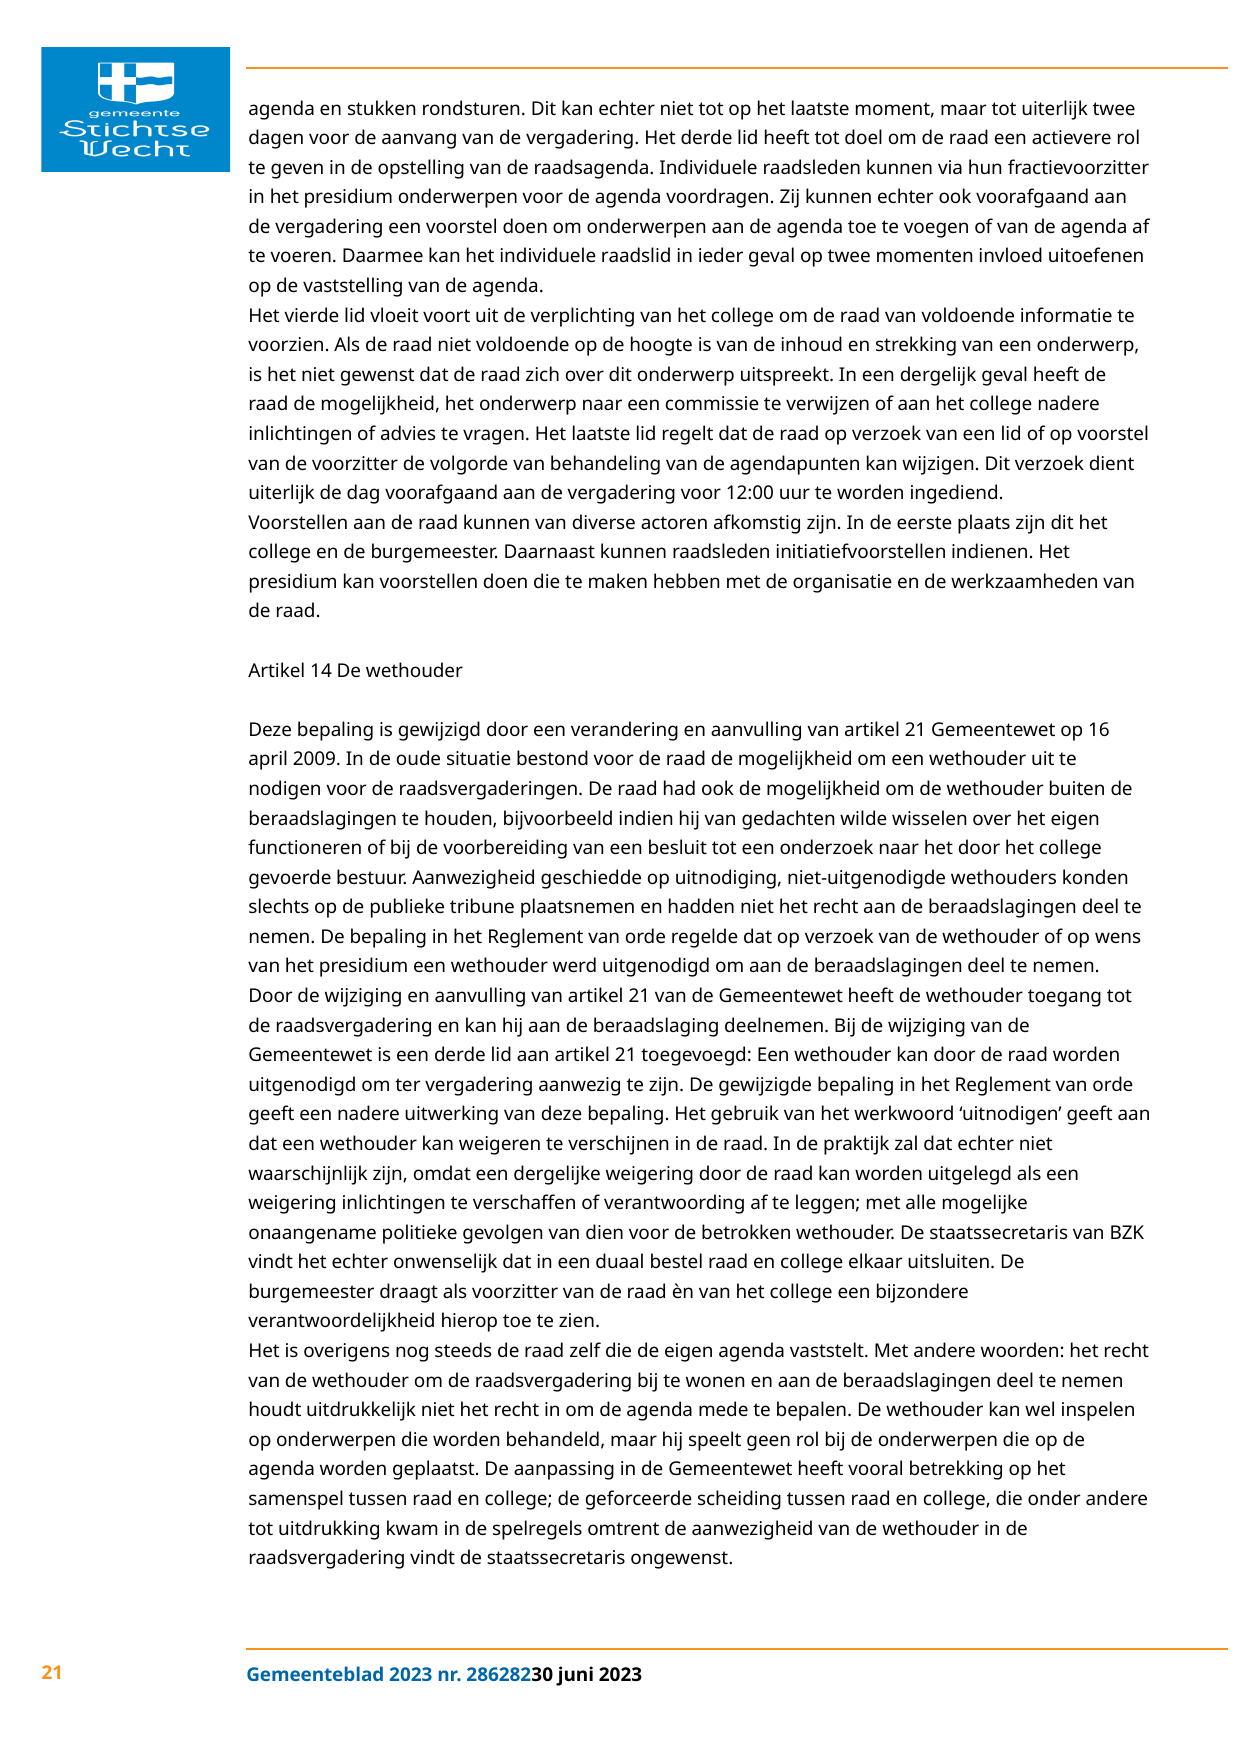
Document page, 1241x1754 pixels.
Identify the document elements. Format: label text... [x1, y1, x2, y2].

picture [99, 63, 135, 101]
picture [137, 63, 174, 103]
text agenda en stukken rondsturen. Dit kan echter niet tot op het laatste moment, maar tot uiterlijk twee dagen voor de aanvang van de vergadering. Het derde lid heeft tot doel om de raad een actievere rol te geven in de opstelling van de raadsagenda. Individuele raadsleden kunnen via hun fractievoorzitter in het presidium onderwerpen voor de agenda voordragen. Zij kunnen echter ook voorafgaand aan de vergadering een voorstel doen om onderwerpen aan de agenda toe te voegen of van de agenda af te voeren. Daarmee kan het individuele raadslid in ieder geval op twee momenten invloed uitoefenen op de vaststelling van de agenda. [248, 95, 1152, 298]
text Deze bepaling is gewijzigd door een verandering en aanvulling van artikel 21 Gemeentewet op 16 april 2009. In de oude situatie bestond voor de raad de mogelijkheid om een wethouder uit te nodigen voor de raadsvergaderingen. De raad had ook de mogelijkheid om de wethouder buiten de beraadslagingen te houden, bijvoorbeeld indien hij van gedachten wilde wisselen over het eigen functioneren of bij de voorbereiding van een besluit tot een onderzoek naar het door het college gevoerde bestuur. Aanwezigheid geschiedde op uitnodiging, niet-uitgenodigde wethouders konden slechts op de publieke tribune plaatsnemen en hadden niet het recht aan de beraadslagingen deel te nemen. De bepaling in het Reglement van orde regelde dat op verzoek van de wethouder of op wens van het presidium een wethouder werd uitgenodigd om aan de beraadslagingen deel te nemen. [248, 716, 1152, 978]
text Artikel 14 De wethouder [248, 657, 1152, 683]
text Door de wijziging en aanvulling van artikel 21 van de Gemeentewet heeft de wethouder toegang tot de raadsvergadering en kan hij aan de beraadslaging deelnemen. Bij de wijziging van de Gemeentewet is een derde lid aan artikel 21 toegevoegd: Een wethouder kan door de raad worden uitgenodigd om ter vergadering aanwezig te zijn. De gewijzigde bepaling in het Reglement van orde geeft een nadere uitwerking van deze bepaling. Het gebruik van het werkwoord ‘uitnodigen’ geeft aan dat een wethouder kan weigeren te verschijnen in de raad. In de praktijk zal dat echter niet waarschijnlijk zijn, omdat een dergelijke weigering door de raad kan worden uitgelegd als een weigering inlichtingen te verschaffen of verantwoording af te leggen; met alle mogelijke onaangename politieke gevolgen van dien voor de betrokken wethouder. De staatssecretaris van BZK vindt het echter onwenselijk dat in een duaal bestel raad en college elkaar uitsluiten. De burgemeester draagt als voorzitter van de raad èn van het college een bijzondere verantwoordelijkheid hierop toe te zien. [248, 982, 1152, 1333]
text Het is overigens nog steeds de raad zelf die de eigen agenda vaststelt. Met andere woorden: het recht van de wethouder om de raadsvergadering bij te wonen en aan de beraadslagingen deel te nemen houdt uitdrukkelijk niet het recht in om de agenda mede te bepalen. De wethouder kan wel inspelen op onderwerpen die worden behandeld, maar hij speelt geen rol bij de onderwerpen die op de agenda worden geplaatst. De aanpassing in de Gemeentewet heeft vooral betrekking op het samenspel tussen raad en college; de geforceerde scheiding tussen raad en college, die onder andere tot uitdrukking kwam in de spelregels omtrent de aanwezigheid van de wethouder in de raadsvergadering vindt de staatssecretaris ongewenst. [248, 1337, 1152, 1570]
text Het vierde lid vloeit voort uit de verplichting van het college om de raad van voldoende informatie te voorzien. Als de raad niet voldoende op de hoogte is van de inhoud en strekking van een onderwerp, is het niet gewenst dat de raad zich over dit onderwerp uitspreekt. In een dergelijk geval heeft de raad de mogelijkheid, het onderwerp naar een commissie te verwijzen of aan het college nadere inlichtingen of advies te vragen. Het laatste lid regelt dat de raad op verzoek van een lid of op voorstel van de voorzitter de volgorde van behandeling van de agendapunten kan wijzigen. Dit verzoek dient uiterlijk de dag voorafgaand aan de vergadering voor 12:00 uur te worden ingediend. [248, 302, 1152, 505]
text Voorstellen aan de raad kunnen van diverse actoren afkomstig zijn. In de eerste plaats zijn dit het college en de burgemeester. Daarnaast kunnen raadsleden initiatiefvoorstellen indienen. Het presidium kan voorstellen doen die te maken hebben met de organisatie en de werkzaamheden van de raad. [248, 509, 1152, 623]
